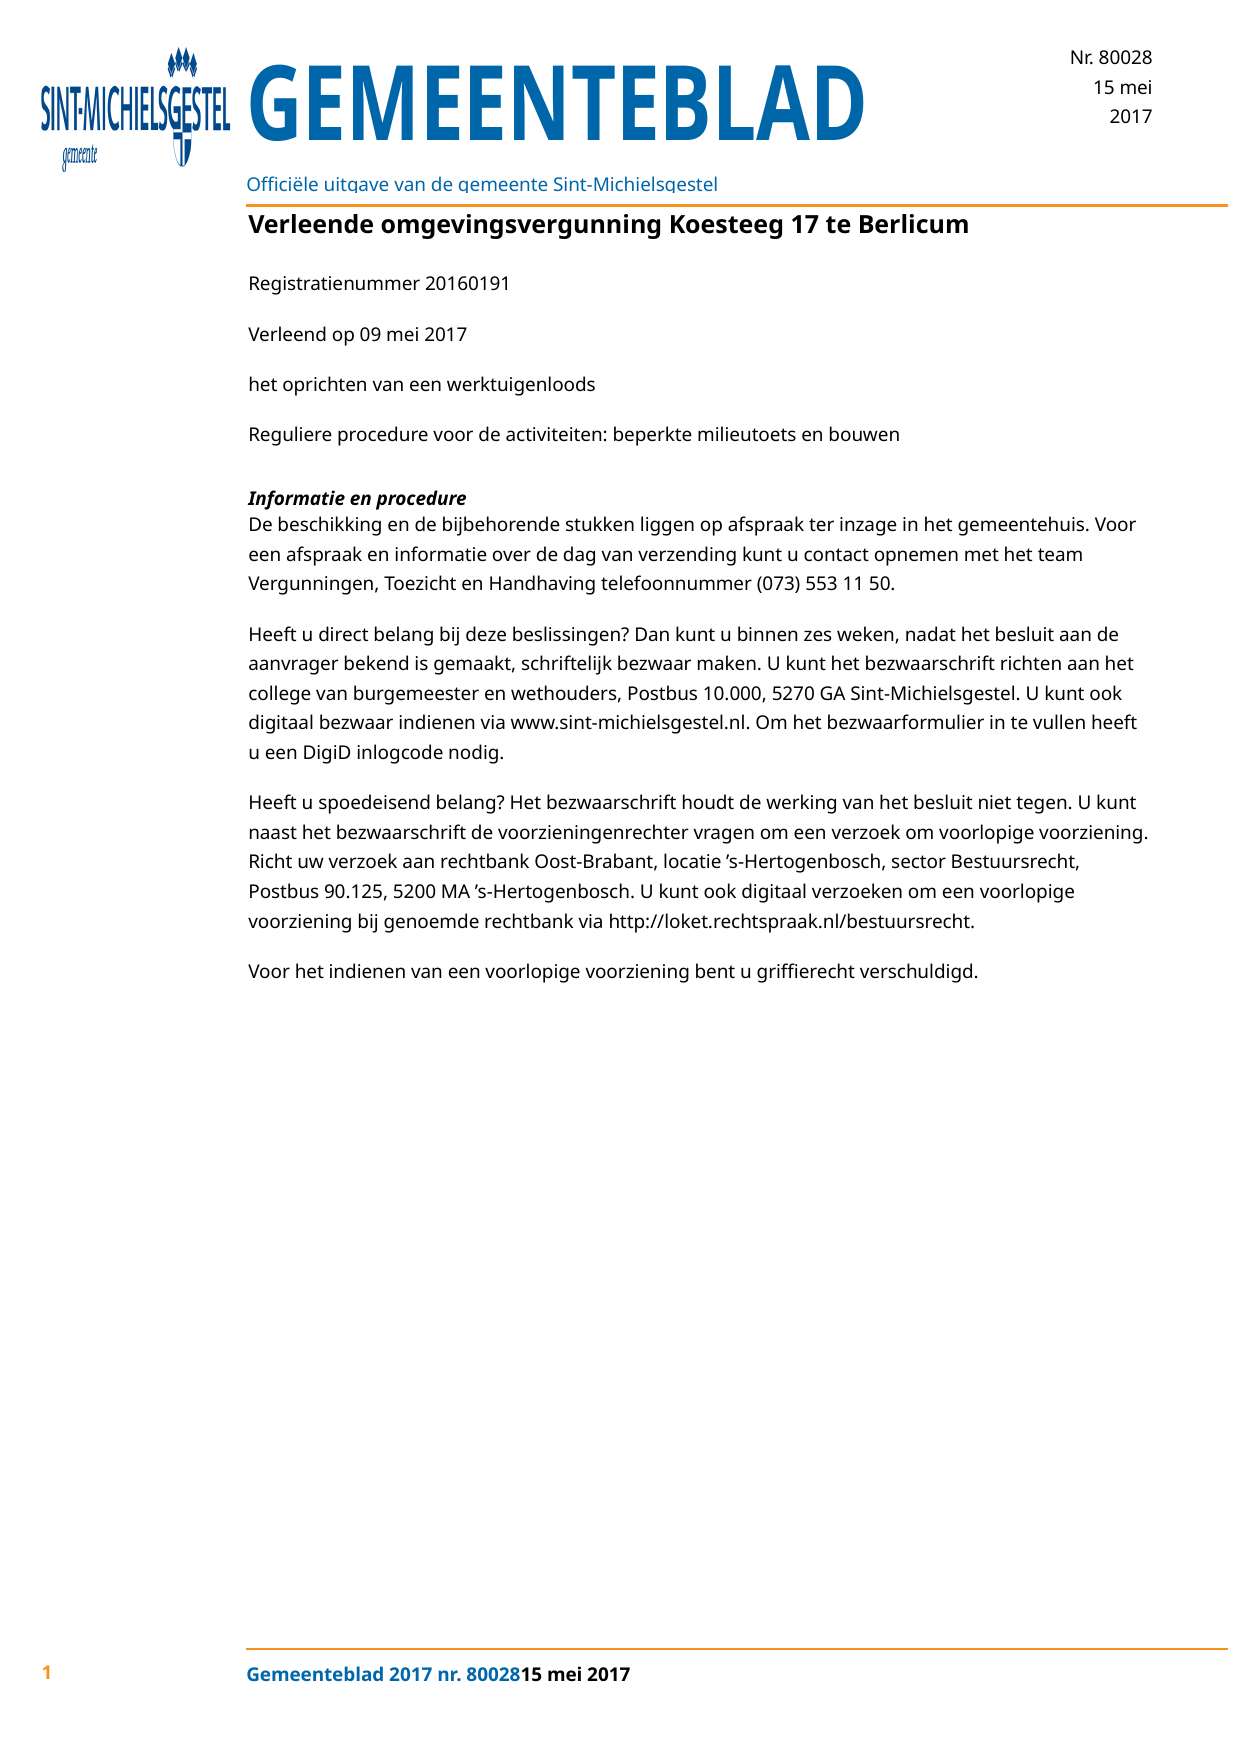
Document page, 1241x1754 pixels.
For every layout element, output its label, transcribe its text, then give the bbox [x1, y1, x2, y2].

text De beschikking en de bijbehorende stukken liggen op afspraak ter inzage in het gemeentehuis. Voor een afspraak en informatie over de dag van verzending kunt u contact opnemen met het team Vergunningen, Toezicht en Handhaving telefoonnummer (073) 553 11 50. [248, 511, 1152, 596]
text Reguliere procedure voor de activiteiten: beperkte milieutoets en bouwen [248, 422, 1152, 447]
picture [41, 47, 231, 172]
text Heeft u direct belang bij deze beslissingen? Dan kunt u binnen zes weken, nadat het besluit aan de aanvrager bekend is gemaakt, schriftelijk bezwaar maken. U kunt het bezwaarschrift richten aan het college van burgemeester en wethouders, Postbus 10.000, 5270 GA Sint-Michielsgestel. U kunt ook digitaal bezwaar indienen via www.sint-michielsgestel.nl. Om het bezwaarformulier in te vullen heeft u een DigiD inlogcode nodig. [248, 621, 1152, 765]
text Registratienummer 20160191 [248, 270, 1152, 296]
text Verleende omgevingsvergunning Koesteeg 17 te Berlicum [248, 207, 1152, 241]
text Heeft u spoedeisend belang? Het bezwaarschrift houdt de werking van het besluit niet tegen. U kunt naast het bezwaarschrift de voorzieningenrechter vragen om een verzoek om voorlopige voorziening. Richt uw verzoek aan rechtbank Oost-Brabant, locatie ’s-Hertogenbosch, sector Bestuursrecht, Postbus 90.125, 5200 MA ’s-Hertogenbosch. U kunt ook digitaal verzoeken om een voorlopige voorziening bij genoemde rechtbank via http://loket.rechtspraak.nl/bestuursrecht. [248, 789, 1152, 934]
text Verleend op 09 mei 2017 [248, 321, 1152, 346]
text Informatie en procedure [248, 486, 1152, 511]
text het oprichten van een werktuigenloods [248, 371, 1152, 397]
text Voor het indienen van een voorlopige voorziening bent u griffierecht verschuldigd. [248, 958, 1152, 984]
